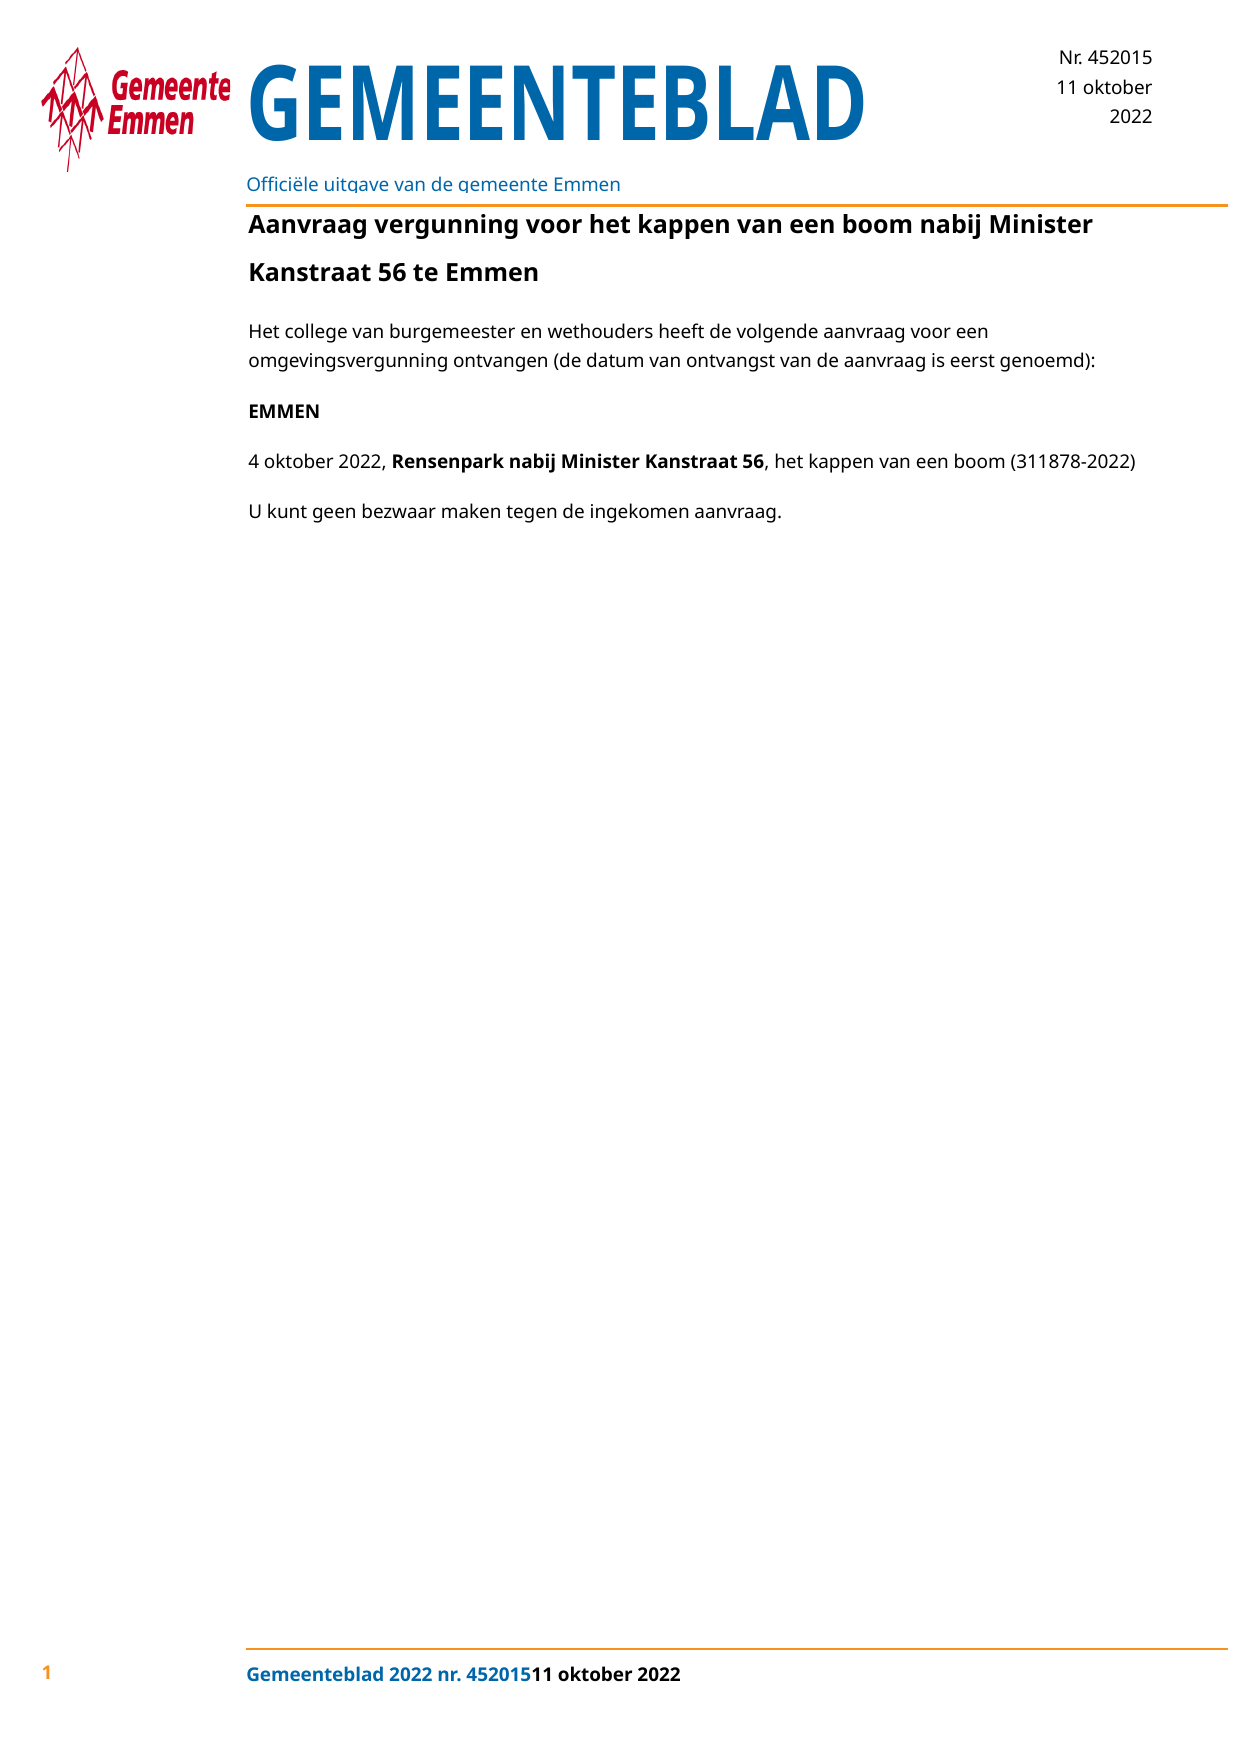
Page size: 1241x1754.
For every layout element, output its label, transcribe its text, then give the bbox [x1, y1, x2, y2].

text EMMEN [248, 398, 1152, 424]
picture [41, 47, 231, 172]
text Aanvraag vergunning voor het kappen van een boom nabij Minister Kanstraat 56 te Emmen [248, 207, 1152, 288]
text 4 oktober 2022, Rensenpark nabij Minister Kanstraat 56, het kappen van een boom (311878-2022) [248, 448, 1152, 474]
text Het college van burgemeester en wethouders heeft de volgende aanvraag voor een omgevingsvergunning ontvangen (de datum van ontvangst van de aanvraag is eerst genoemd): [248, 318, 1152, 373]
text U kunt geen bezwaar maken tegen de ingekomen aanvraag. [248, 499, 1152, 524]
